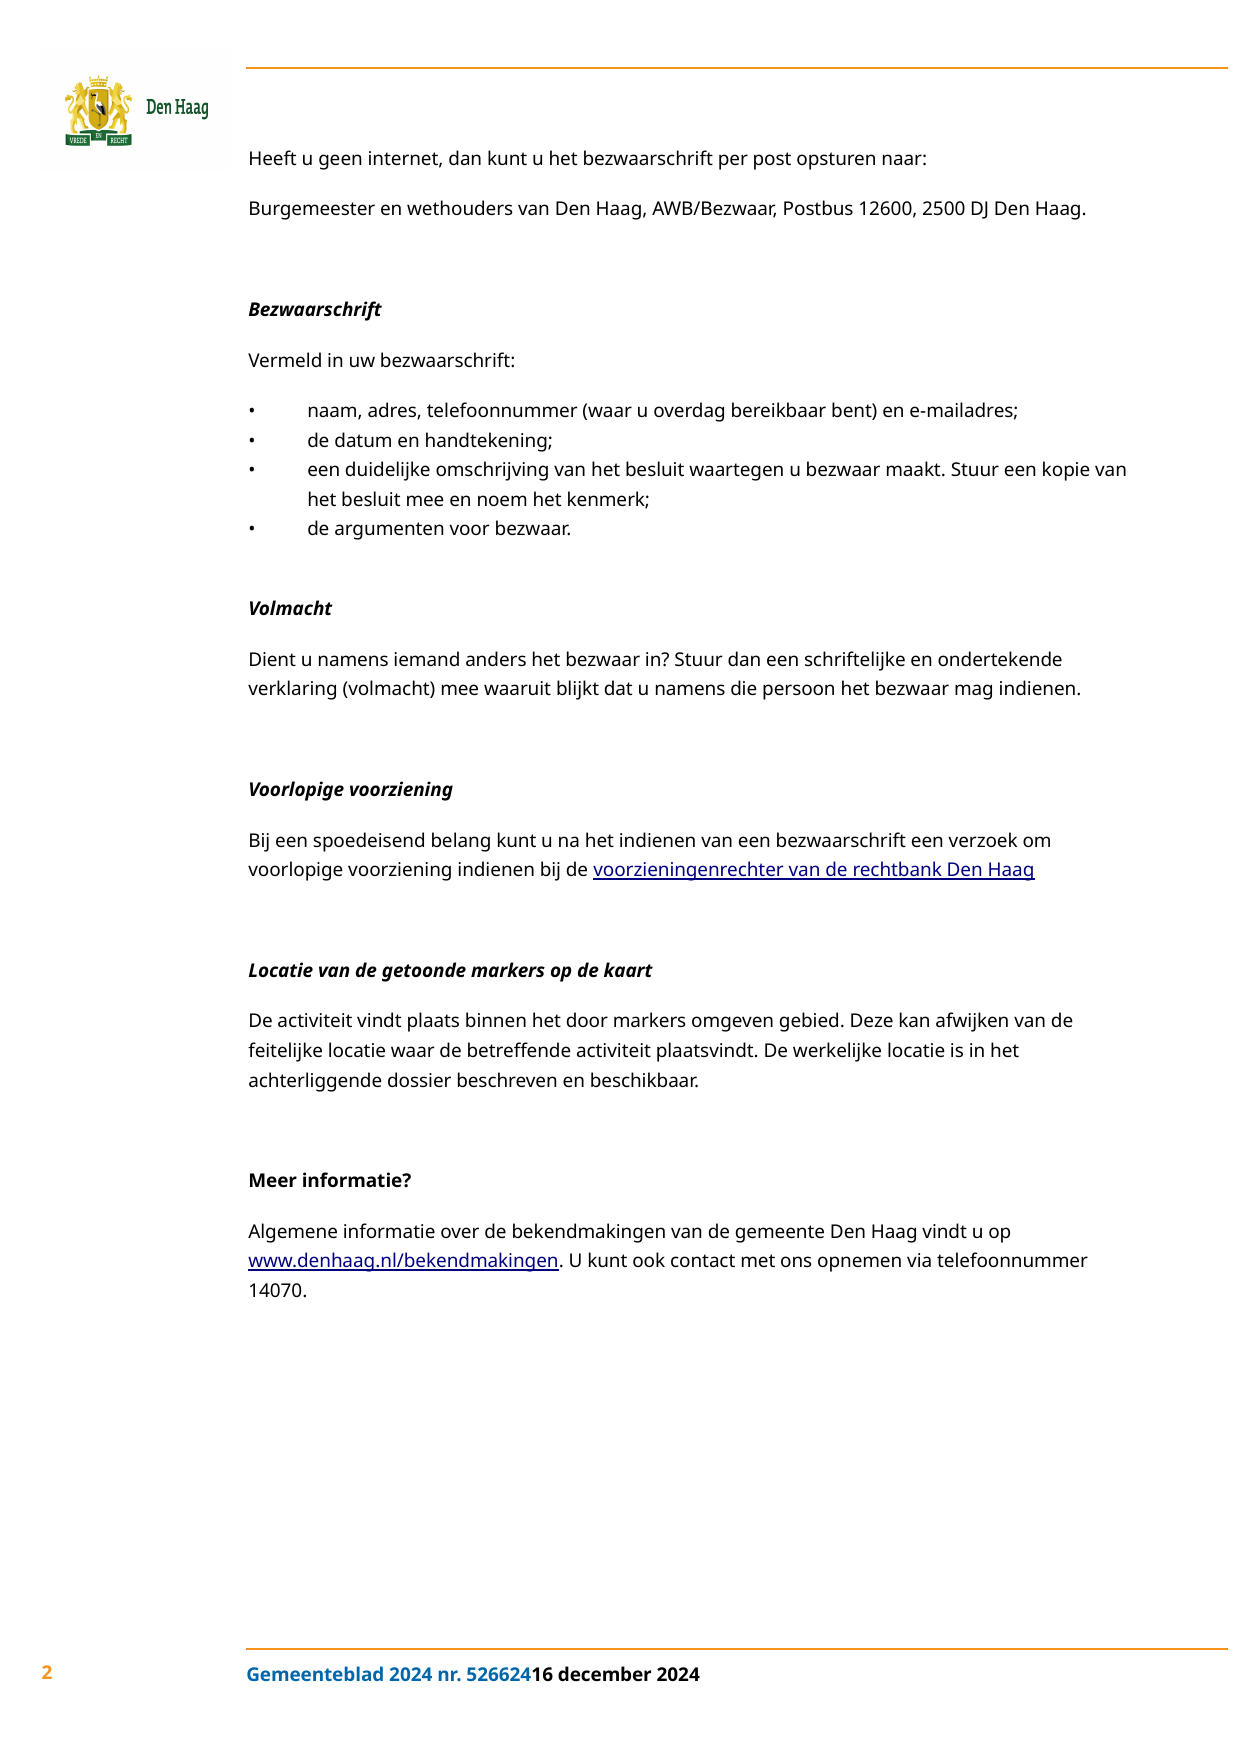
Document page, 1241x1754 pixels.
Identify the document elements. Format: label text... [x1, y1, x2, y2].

text Locatie van de getoonde markers op de kaart [248, 957, 1152, 983]
text Bezwaarschrift [248, 296, 1152, 322]
text Volmacht [248, 596, 1152, 621]
picture [41, 47, 231, 172]
text Dient u namens iemand anders het bezwaar in? Stuur dan een schriftelijke en ondertekende verklaring (volmacht) mee waaruit blijkt dat u namens die persoon het bezwaar mag indienen. [248, 646, 1152, 701]
text Algemene informatie over de bekendmakingen van de gemeente Den Haag vindt u op www.denhaag.nl/bekendmakingen. U kunt ook contact met ons opnemen via telefoonnummer 14070. [248, 1218, 1152, 1303]
text Meer informatie? [248, 1168, 1152, 1193]
text Burgemeester en wethouders van Den Haag, AWB/Bezwaar, Postbus 12600, 2500 DJ Den Haag. [248, 196, 1152, 221]
text Heeft u geen internet, dan kunt u het bezwaarschrift per post opsturen naar: [248, 145, 1152, 171]
text Voorlopige voorziening [248, 776, 1152, 802]
text Bij een spoedeisend belang kunt u na het indienen van een bezwaarschrift een verzoek om voorlopige voorziening indienen bij de voorzieningenrechter van de rechtbank Den Haag [248, 827, 1152, 882]
text Vermeld in uw bezwaarschrift: [248, 347, 1152, 373]
text De activiteit vindt plaats binnen het door markers omgeven gebied. Deze kan afwijken van de feitelijke locatie waar de betreffende activiteit plaatsvindt. De werkelijke locatie is in het achterliggende dossier beschreven en beschikbaar. [248, 1008, 1152, 1093]
list de datum en handtekening; [248, 427, 1152, 453]
list een duidelijke omschrijving van het besluit waartegen u bezwaar maakt. Stuur een kopie van het besluit mee en noem het kenmerk; [248, 456, 1152, 512]
list naam, adres, telefoonnummer (waar u overdag bereikbaar bent) en e-mailadres; [248, 397, 1152, 423]
list de argumenten voor bezwaar. [248, 516, 1152, 541]
